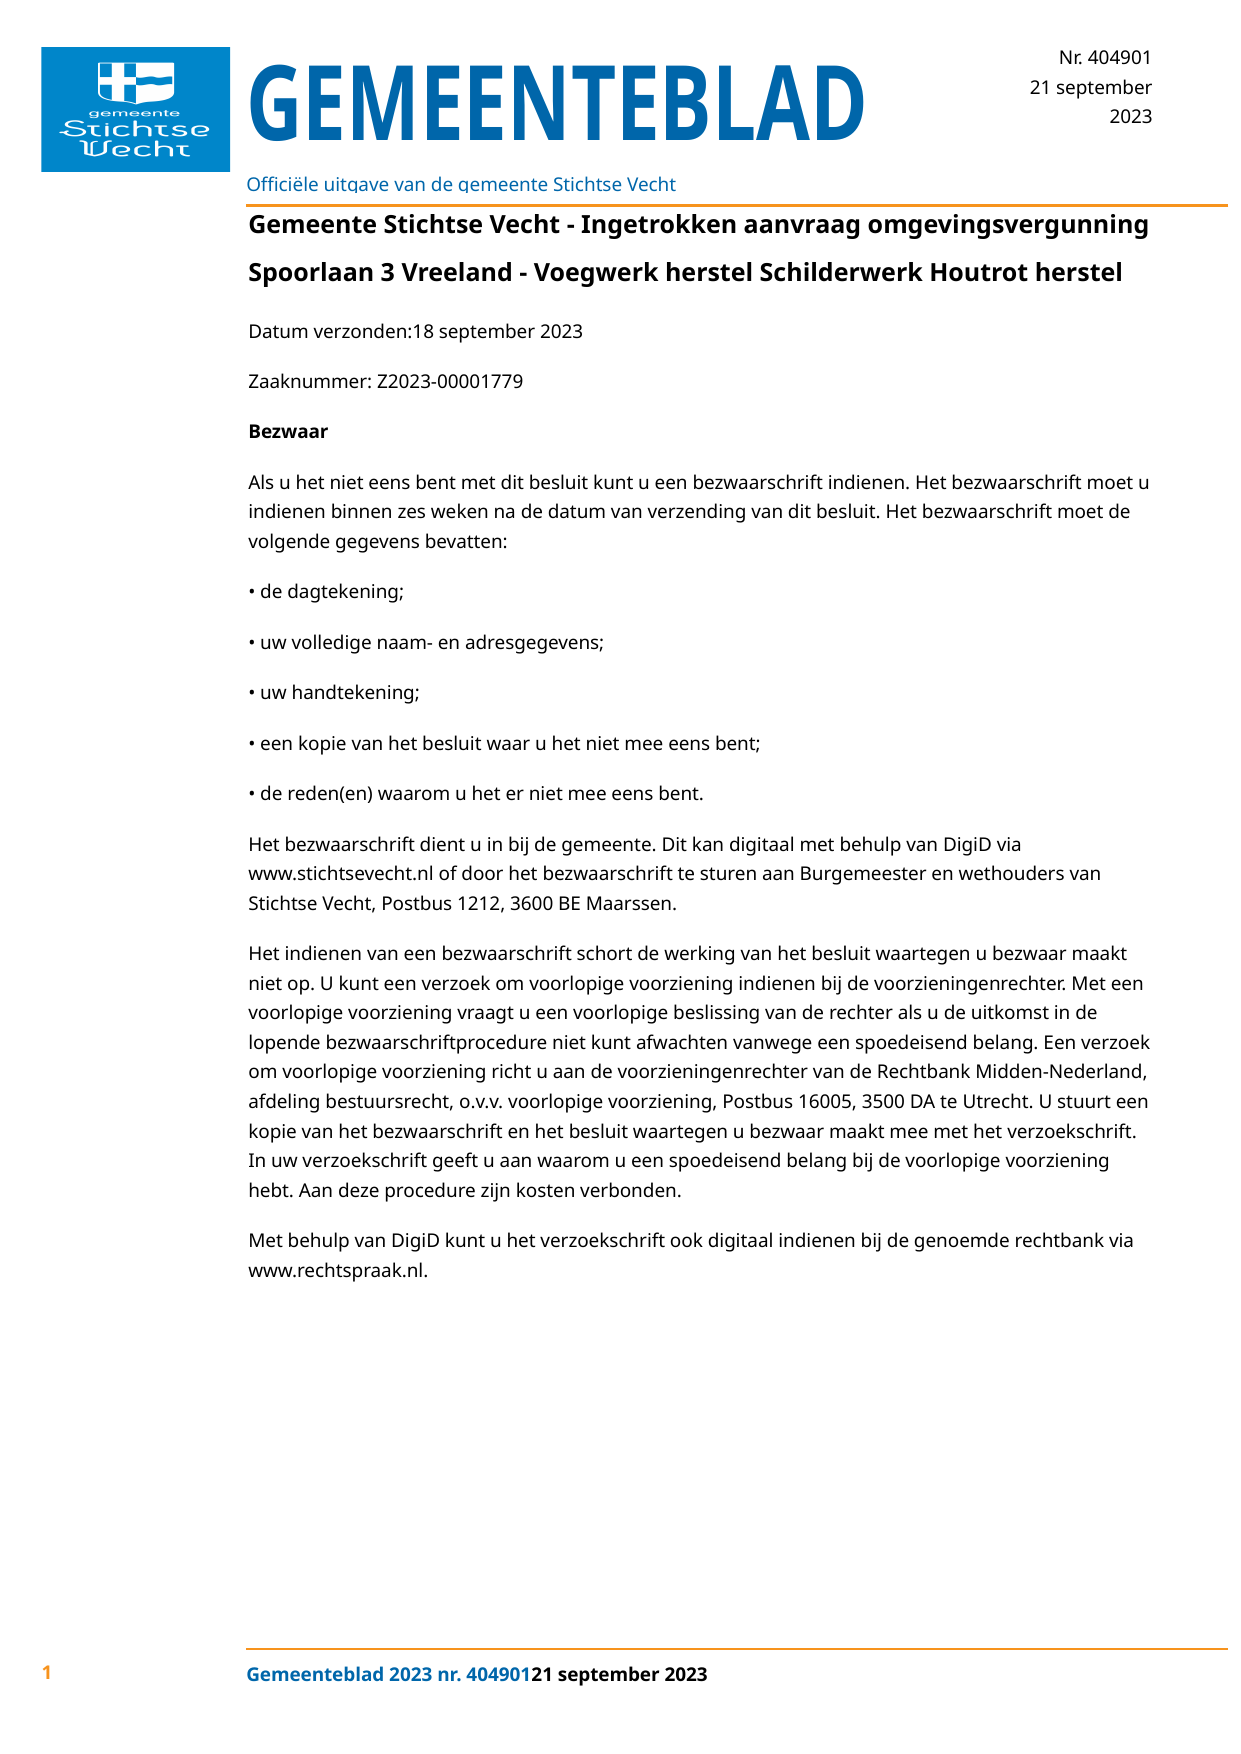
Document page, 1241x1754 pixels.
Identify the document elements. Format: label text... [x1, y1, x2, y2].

text Het indienen van een bezwaarschrift schort de werking van het besluit waartegen u bezwaar maakt niet op. U kunt een verzoek om voorlopige voorziening indienen bij de voorzieningenrechter. Met een voorlopige voorziening vraagt u een voorlopige beslissing van de rechter als u de uitkomst in de lopende bezwaarschriftprocedure niet kunt afwachten vanwege een spoedeisend belang. Een verzoek om voorlopige voorziening richt u aan de voorzieningenrechter van de Rechtbank Midden-Nederland, afdeling bestuursrecht, o.v.v. voorlopige voorziening, Postbus 16005, 3500 DA te Utrecht. U stuurt een kopie van het bezwaarschrift en het besluit waartegen u bezwaar maakt mee met het verzoekschrift. In uw verzoekschrift geeft u aan waarom u een spoedeisend belang bij de voorlopige voorziening hebt. Aan deze procedure zijn kosten verbonden. [248, 940, 1152, 1203]
text Met behulp van DigiD kunt u het verzoekschrift ook digitaal indienen bij de genoemde rechtbank via www.rechtspraak.nl. [248, 1227, 1152, 1283]
text • uw volledige naam- en adresgegevens; [248, 629, 1152, 655]
text Zaaknummer: Z2023-00001779 [248, 368, 1152, 394]
text • de dagtekening; [248, 579, 1152, 604]
text • de reden(en) waarom u het er niet mee eens bent. [248, 780, 1152, 806]
text Datum verzonden:18 september 2023 [248, 318, 1152, 344]
text • een kopie van het besluit waar u het niet mee eens bent; [248, 730, 1152, 756]
text Gemeente Stichtse Vecht - Ingetrokken aanvraag omgevingsvergunning Spoorlaan 3 Vreeland - Voegwerk herstel Schilderwerk Houtrot herstel [248, 207, 1152, 288]
picture [99, 63, 135, 101]
text Als u het niet eens bent met dit besluit kunt u een bezwaarschrift indienen. Het bezwaarschrift moet u indienen binnen zes weken na de datum van verzending van dit besluit. Het bezwaarschrift moet de volgende gegevens bevatten: [248, 469, 1152, 554]
text Het bezwaarschrift dient u in bij de gemeente. Dit kan digitaal met behulp van DigiD via www.stichtsevecht.nl of door het bezwaarschrift te sturen aan Burgemeester en wethouders van Stichtse Vecht, Postbus 1212, 3600 BE Maarssen. [248, 831, 1152, 916]
picture [137, 63, 174, 103]
text Bezwaar [248, 419, 1152, 444]
text • uw handtekening; [248, 679, 1152, 705]
